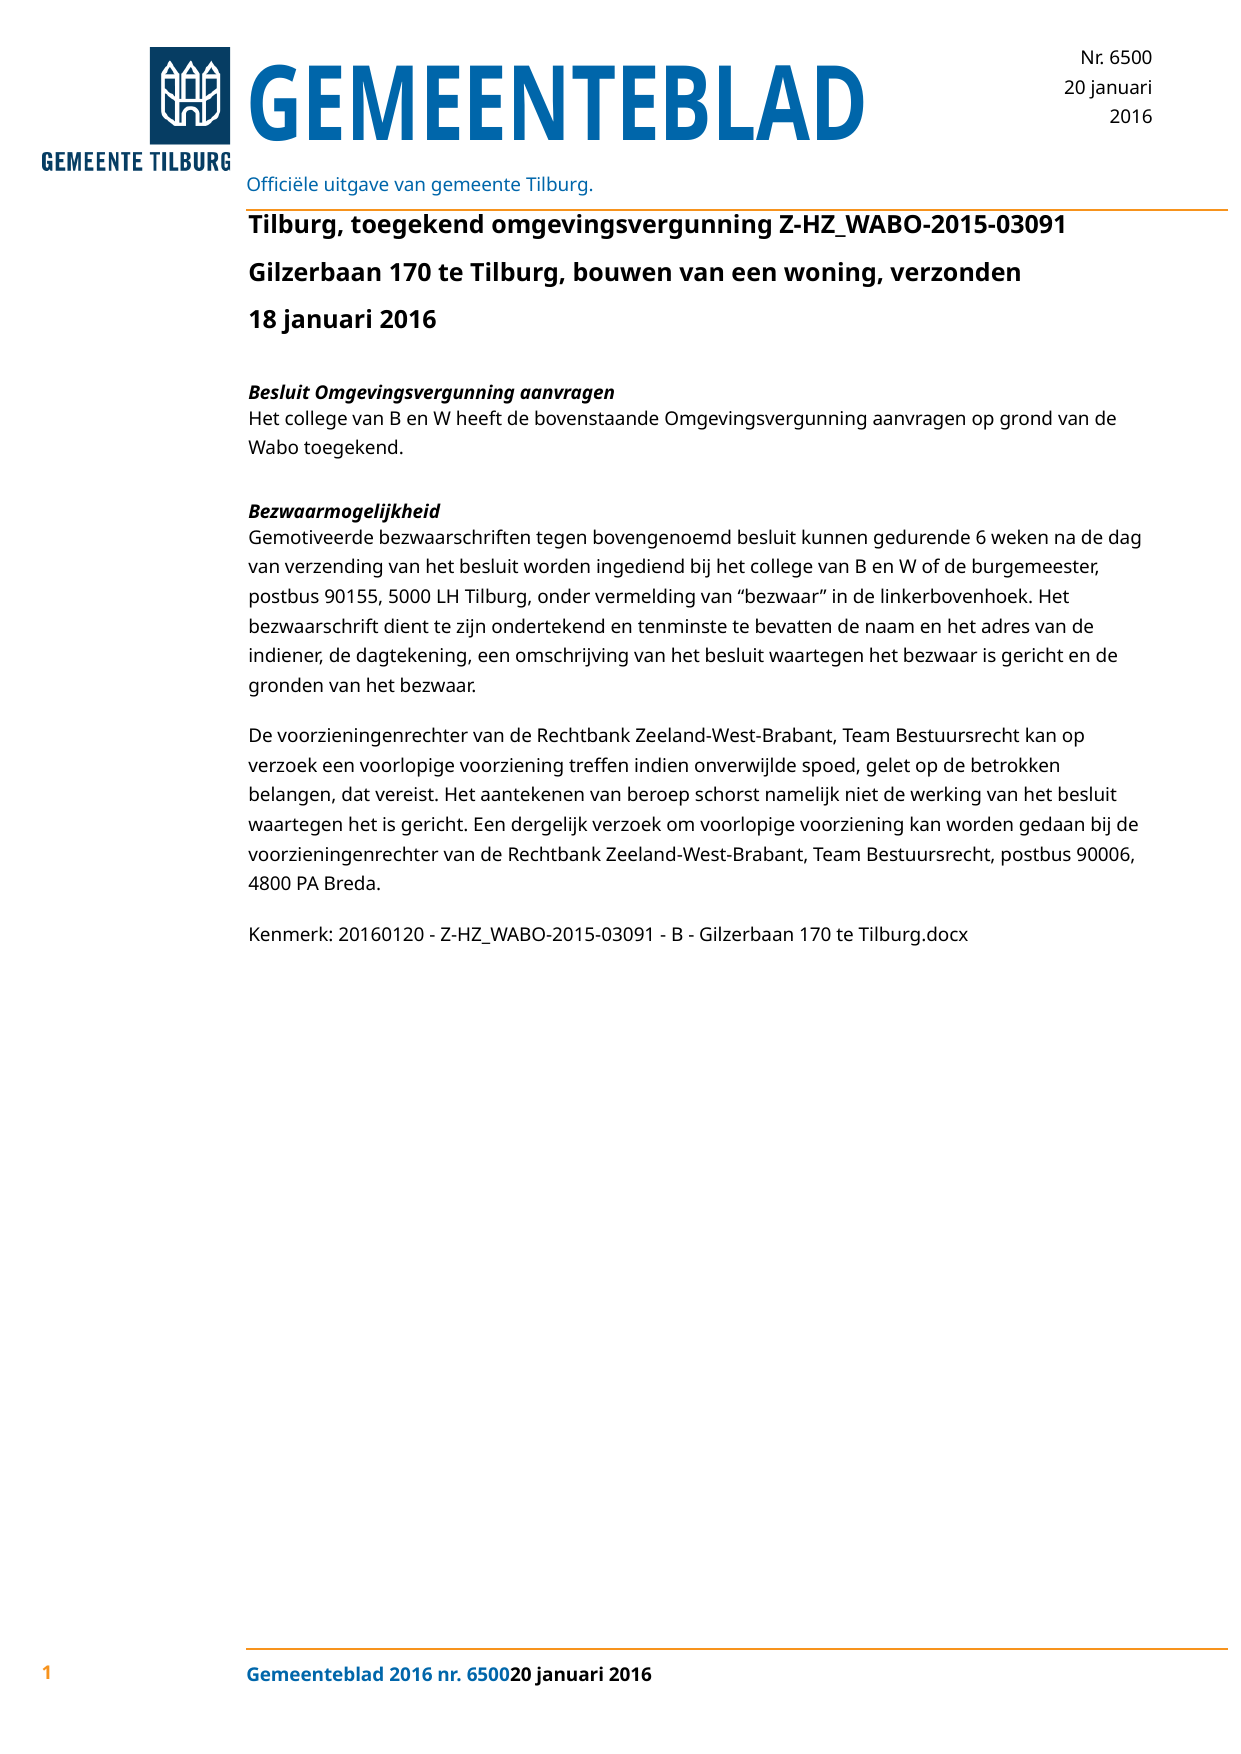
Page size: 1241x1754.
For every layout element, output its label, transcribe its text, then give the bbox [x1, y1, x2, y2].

text Kenmerk: 20160120 - Z-HZ_WABO-2015-03091 - B - Gilzerbaan 170 te Tilburg.docx [248, 921, 1152, 946]
picture [41, 47, 231, 172]
text Bezwaarmogelijkheid [248, 498, 1152, 524]
text Tilburg, toegekend omgevingsvergunning Z-HZ_WABO-2015-03091 Gilzerbaan 170 te Tilburg, bouwen van een woning, verzonden 18 januari 2016 [248, 211, 1152, 336]
text Besluit Omgevingsvergunning aanvragen [248, 379, 1152, 405]
text Het college van B en W heeft de bovenstaande Omgevingsvergunning aanvragen op grond van de Wabo toegekend. [248, 405, 1152, 460]
text De voorzieningenrechter van de Rechtbank Zeeland-West-Brabant, Team Bestuursrecht kan op verzoek een voorlopige voorziening treffen indien onverwijlde spoed, gelet op de betrokken belangen, dat vereist. Het aantekenen van beroep schorst namelijk niet de werking van het besluit waartegen het is gericht. Een dergelijk verzoek om voorlopige voorziening kan worden gedaan bij de voorzieningenrechter van de Rechtbank Zeeland-West-Brabant, Team Bestuursrecht, postbus 90006, 4800 PA Breda. [248, 722, 1152, 896]
text Gemotiveerde bezwaarschriften tegen bovengenoemd besluit kunnen gedurende 6 weken na de dag van verzending van het besluit worden ingediend bij het college van B en W of de burgemeester, postbus 90155, 5000 LH Tilburg, onder vermelding van “bezwaar” in de linkerbovenhoek. Het bezwaarschrift dient te zijn ondertekend en tenminste te bevatten de naam en het adres van de indiener, de dagtekening, een omschrijving van het besluit waartegen het bezwaar is gericht en de gronden van het bezwaar. [248, 524, 1152, 698]
